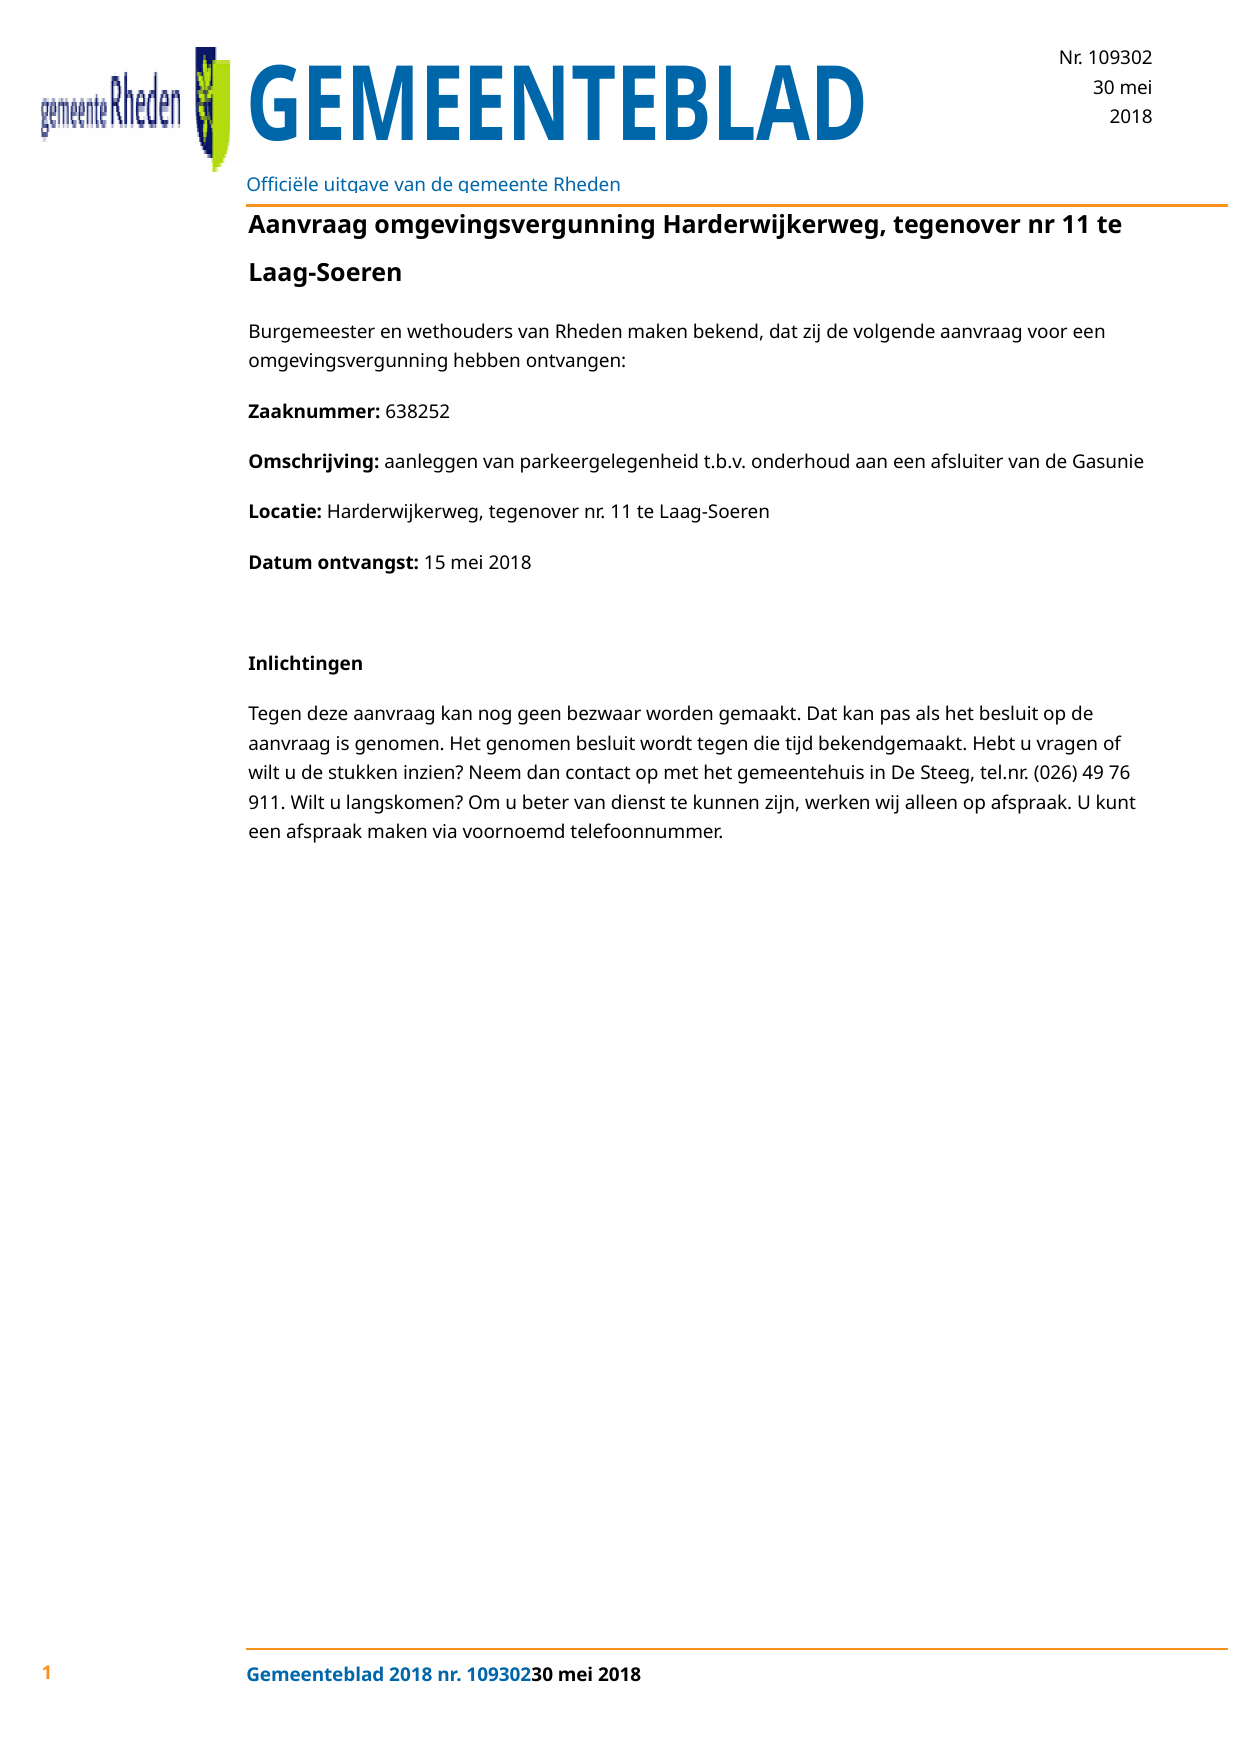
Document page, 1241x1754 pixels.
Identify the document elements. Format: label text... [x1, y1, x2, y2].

picture [41, 47, 231, 172]
text Datum ontvangst: 15 mei 2018 [248, 549, 1152, 575]
text Inlichtingen [248, 650, 1152, 676]
text Zaaknummer: 638252 [248, 398, 1152, 424]
text Tegen deze aanvraag kan nog geen bezwaar worden gemaakt. Dat kan pas als het besluit op de aanvraag is genomen. Het genomen besluit wordt tegen die tijd bekendgemaakt. Hebt u vragen of wilt u de stukken inzien? Neem dan contact op met het gemeentehuis in De Steeg, tel.nr. (026) 49 76 911. Wilt u langskomen? Om u beter van dienst te kunnen zijn, werken wij alleen op afspraak. U kunt een afspraak maken via voornoemd telefoonnummer. [248, 700, 1152, 844]
text Omschrijving: aanleggen van parkeergelegenheid t.b.v. onderhoud aan een afsluiter van de Gasunie [248, 448, 1152, 474]
text Aanvraag omgevingsvergunning Harderwijkerweg, tegenover nr 11 te Laag-Soeren [248, 207, 1152, 288]
text Locatie: Harderwijkerweg, tegenover nr. 11 te Laag-Soeren [248, 499, 1152, 524]
text Burgemeester en wethouders van Rheden maken bekend, dat zij de volgende aanvraag voor een omgevingsvergunning hebben ontvangen: [248, 318, 1152, 373]
